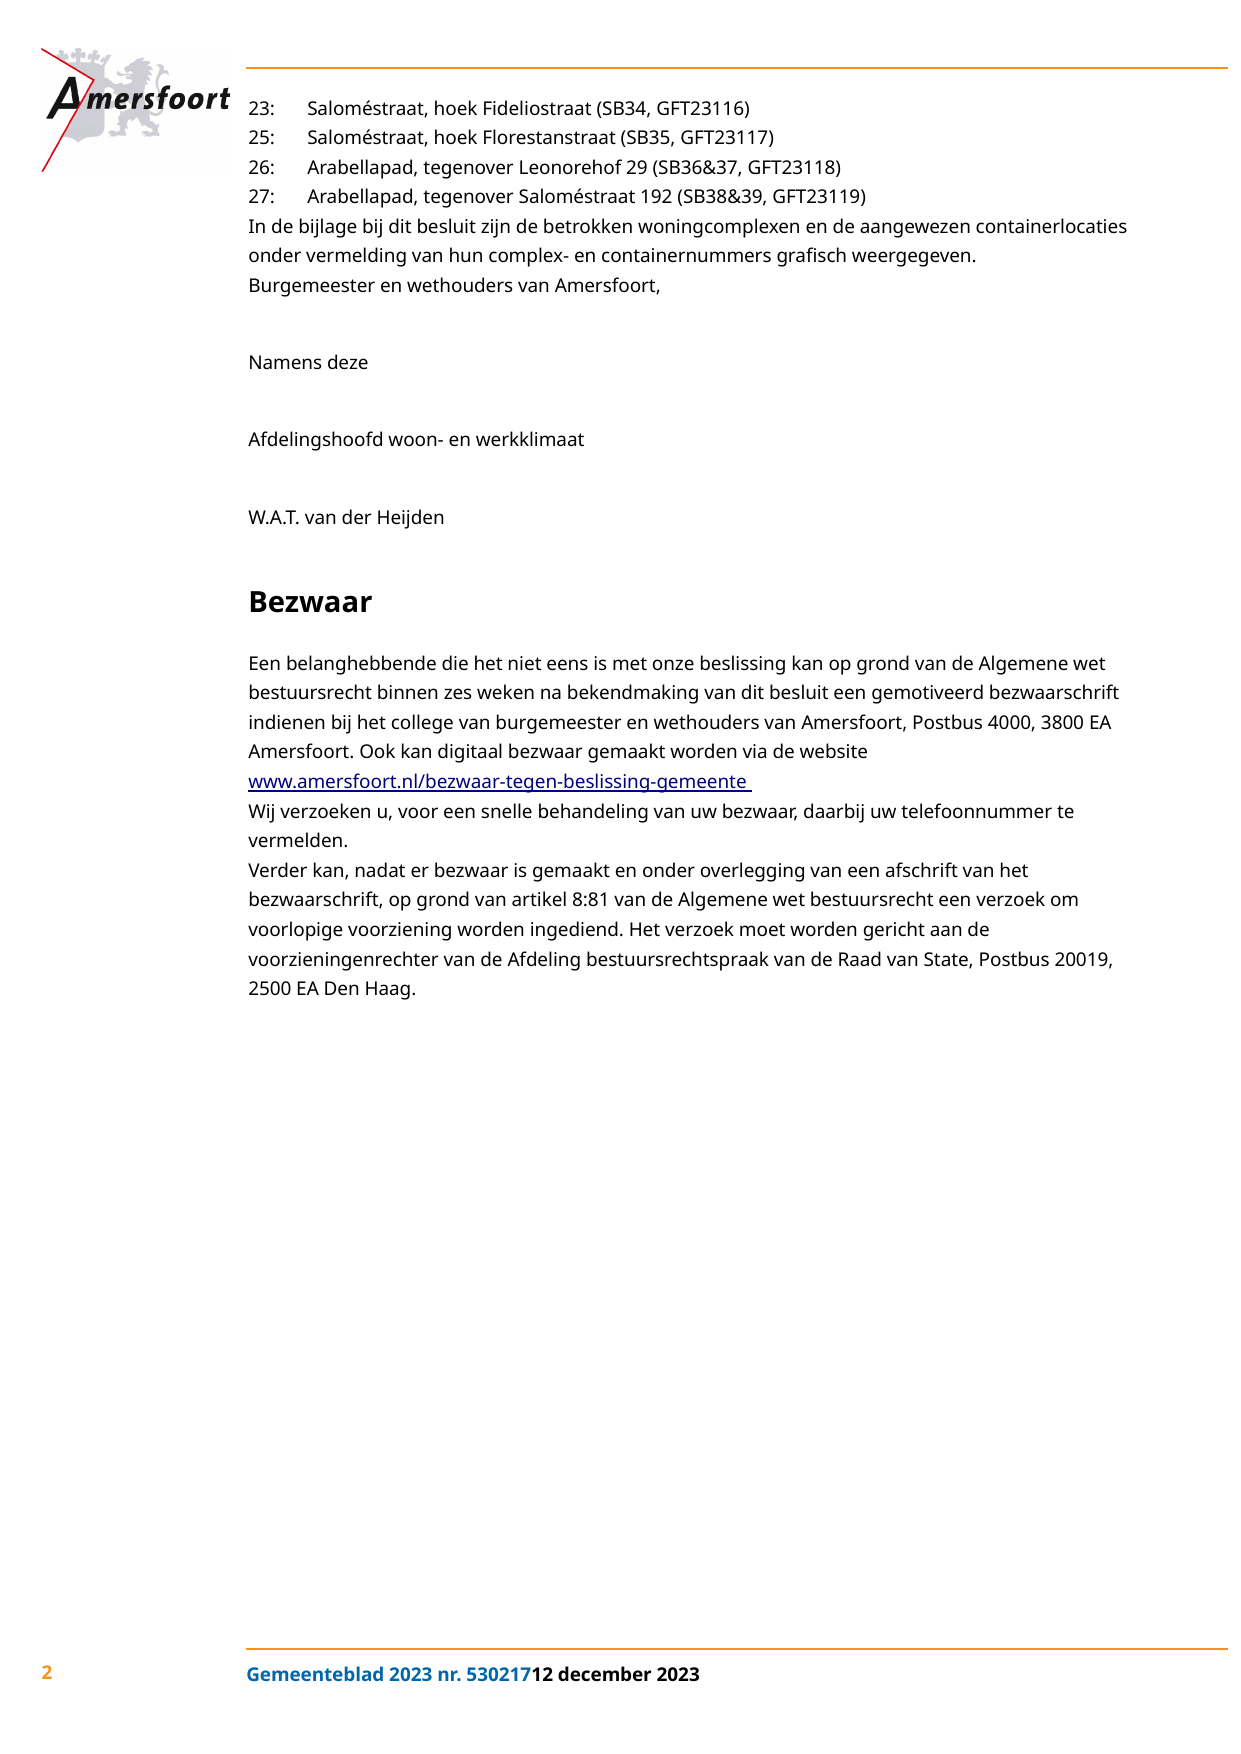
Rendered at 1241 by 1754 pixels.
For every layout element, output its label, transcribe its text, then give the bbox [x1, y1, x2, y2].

list Arabellapad, tegenover Leonorehof 29 (SB36&37, GFT23118) [248, 154, 1152, 180]
picture [41, 47, 231, 172]
text Afdelingshoofd woon- en werkklimaat [248, 427, 1152, 452]
list Arabellapad, tegenover Saloméstraat 192 (SB38&39, GFT23119) [248, 183, 1152, 209]
text www.amersfoort.nl/bezwaar-tegen-beslissing-gemeente [248, 768, 1152, 794]
text Namens deze [248, 349, 1152, 375]
list Saloméstraat, hoek Fideliostraat (SB34, GFT23116) [248, 95, 1152, 121]
text Verder kan, nadat er bezwaar is gemaakt en onder overlegging van een afschrift van het bezwaarschrift, op grond van artikel 8:81 van de Algemene wet bestuursrecht een verzoek om voorlopige voorziening worden ingediend. Het verzoek moet worden gericht aan de voorzieningenrechter van de Afdeling bestuursrechtspraak van de Raad van State, Postbus 20019, 2500 EA Den Haag. [248, 857, 1152, 1001]
list Saloméstraat, hoek Florestanstraat (SB35, GFT23117) [248, 124, 1152, 150]
text Burgemeester en wethouders van Amersfoort, [248, 272, 1152, 298]
text Wij verzoeken u, voor een snelle behandeling van uw bezwaar, daarbij uw telefoonnummer te vermelden. [248, 798, 1152, 853]
text W.A.T. van der Heijden [248, 504, 1152, 529]
text Een belanghebbende die het niet eens is met onze beslissing kan op grond van de Algemene wet bestuursrecht binnen zes weken na bekendmaking van dit besluit een gemotiveerd bezwaarschrift indienen bij het college van burgemeester en wethouders van Amersfoort, Postbus 4000, 3800 EA Amersfoort. Ook kan digitaal bezwaar gemaakt worden via de website [248, 650, 1152, 764]
text In de bijlage bij dit besluit zijn de betrokken woningcomplexen en de aangewezen containerlocaties onder vermelding van hun complex- en containernummers grafisch weergegeven. [248, 213, 1152, 268]
text Bezwaar [248, 581, 1152, 621]
